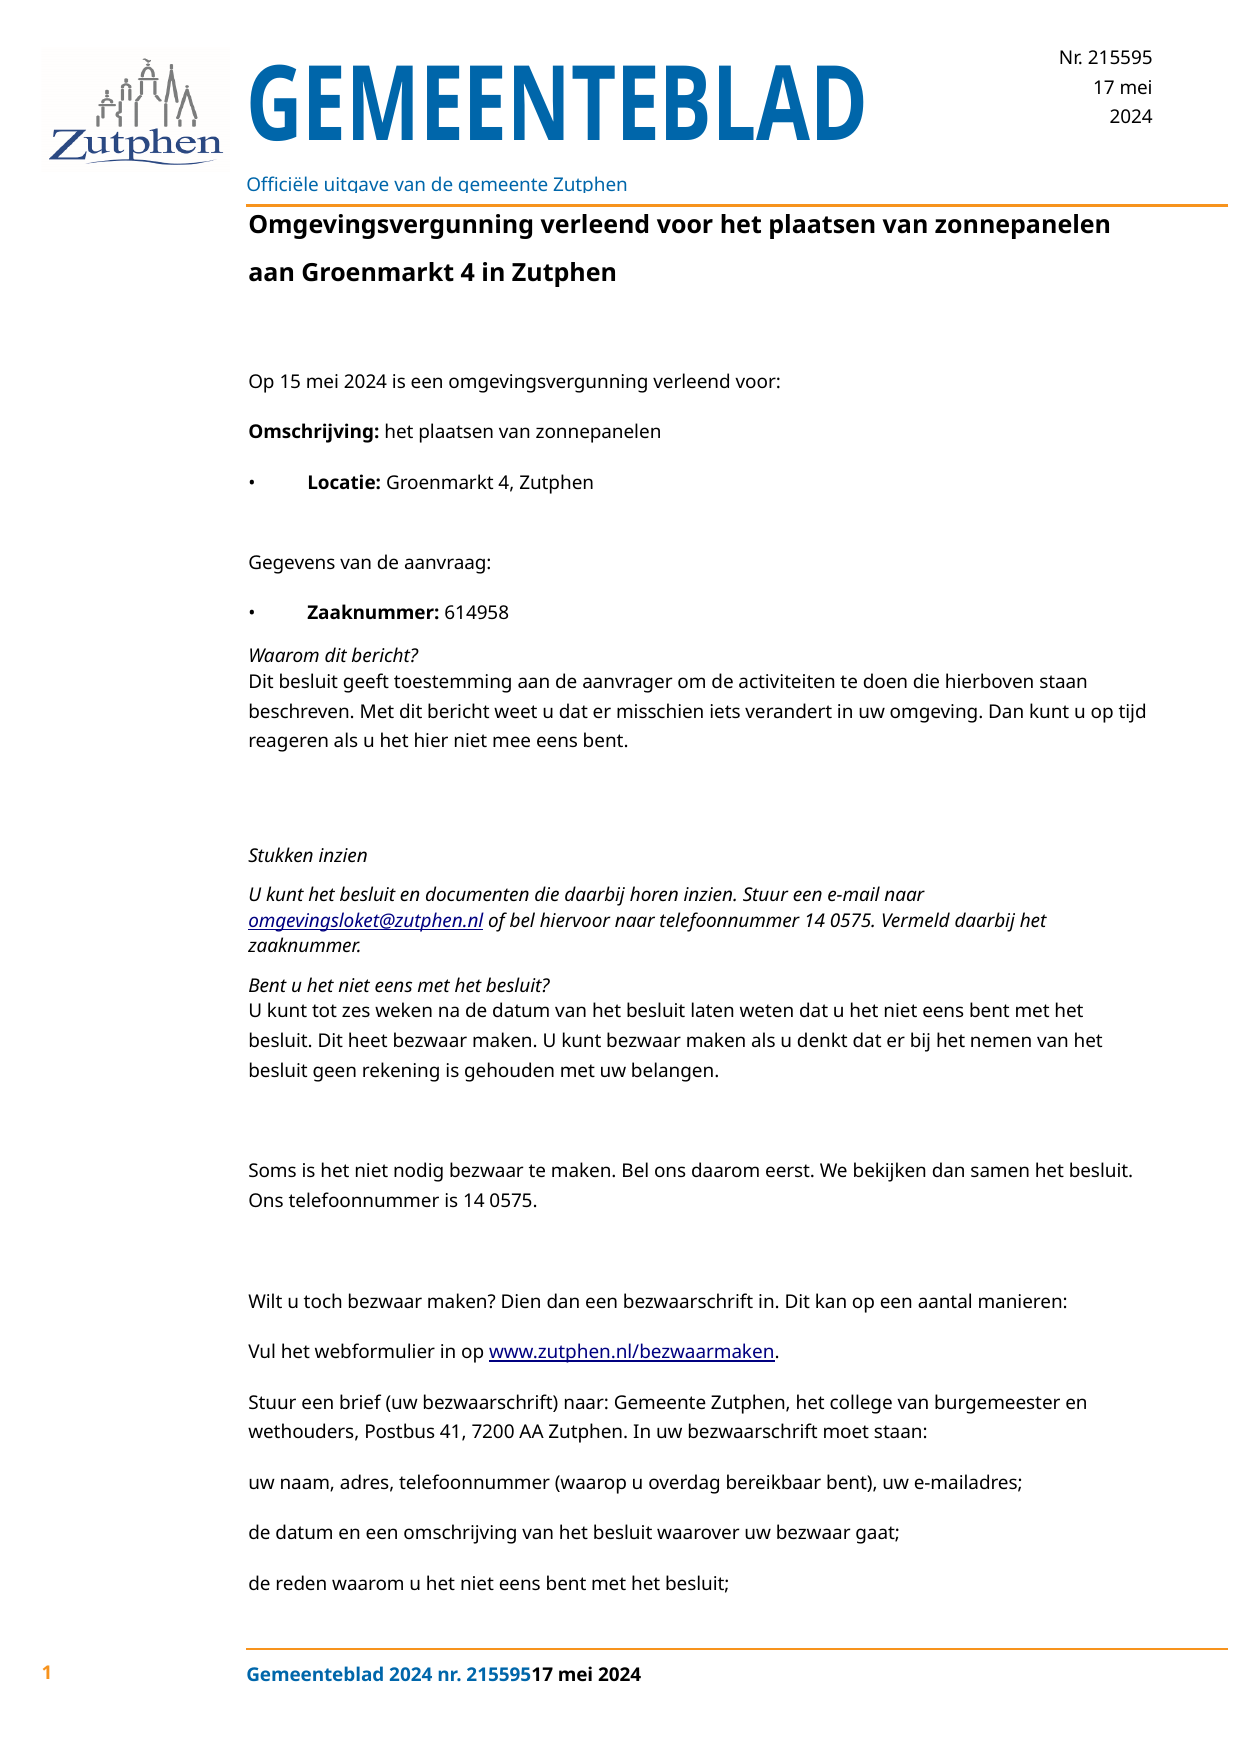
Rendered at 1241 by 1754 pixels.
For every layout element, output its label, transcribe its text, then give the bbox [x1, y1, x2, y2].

text Soms is het niet nodig bezwaar te maken. Bel ons daarom eerst. We bekijken dan samen het besluit. Ons telefoonnummer is 14 0575. [248, 1158, 1152, 1213]
text Bent u het niet eens met het besluit? [248, 972, 1152, 998]
text Omschrijving: het plaatsen van zonnepanelen [248, 419, 1152, 444]
text Op 15 mei 2024 is een omgevingsvergunning verleend voor: [248, 368, 1152, 394]
picture [41, 47, 231, 172]
text de reden waarom u het niet eens bent met het besluit; [248, 1570, 1152, 1596]
text uw naam, adres, telefoonnummer (waarop u overdag bereikbaar bent), uw e-mailadres; [248, 1469, 1152, 1495]
text Stuur een brief (uw bezwaarschrift) naar: Gemeente Zutphen, het college van burgemeester en wethouders, Postbus 41, 7200 AA Zutphen. In uw bezwaarschrift moet staan: [248, 1389, 1152, 1444]
text Wilt u toch bezwaar maken? Dien dan een bezwaarschrift in. Dit kan op een aantal manieren: [248, 1288, 1152, 1314]
text Vul het webformulier in op www.zutphen.nl/bezwaarmaken. [248, 1338, 1152, 1364]
text U kunt tot zes weken na de datum van het besluit laten weten dat u het niet eens bent met het besluit. Dit heet bezwaar maken. U kunt bezwaar maken als u denkt dat er bij het nemen van het besluit geen rekening is gehouden met uw belangen. [248, 998, 1152, 1083]
text Waarom dit bericht? [248, 643, 1152, 668]
text Dit besluit geeft toestemming aan de aanvrager om de activiteiten te doen die hierboven staan beschreven. Met dit bericht weet u dat er misschien iets verandert in uw omgeving. Dan kunt u op tijd reageren als u het hier niet mee eens bent. [248, 668, 1152, 753]
text U kunt het besluit en documenten die daarbij horen inzien. Stuur een e-mail naar omgevingsloket@zutphen.nl of bel hiervoor naar telefoonnummer 14 0575. Vermeld daarbij het zaaknummer. [248, 881, 1152, 958]
text de datum en een omschrijving van het besluit waarover uw bezwaar gaat; [248, 1519, 1152, 1545]
text Gegevens van de aanvraag: [248, 549, 1152, 575]
list Locatie: Groenmarkt 4, Zutphen [248, 469, 1152, 495]
text Stukken inzien [248, 842, 1152, 868]
text Omgevingsvergunning verleend voor het plaatsen van zonnepanelen aan Groenmarkt 4 in Zutphen [248, 207, 1152, 288]
list Zaaknummer: 614958 [248, 599, 1152, 625]
